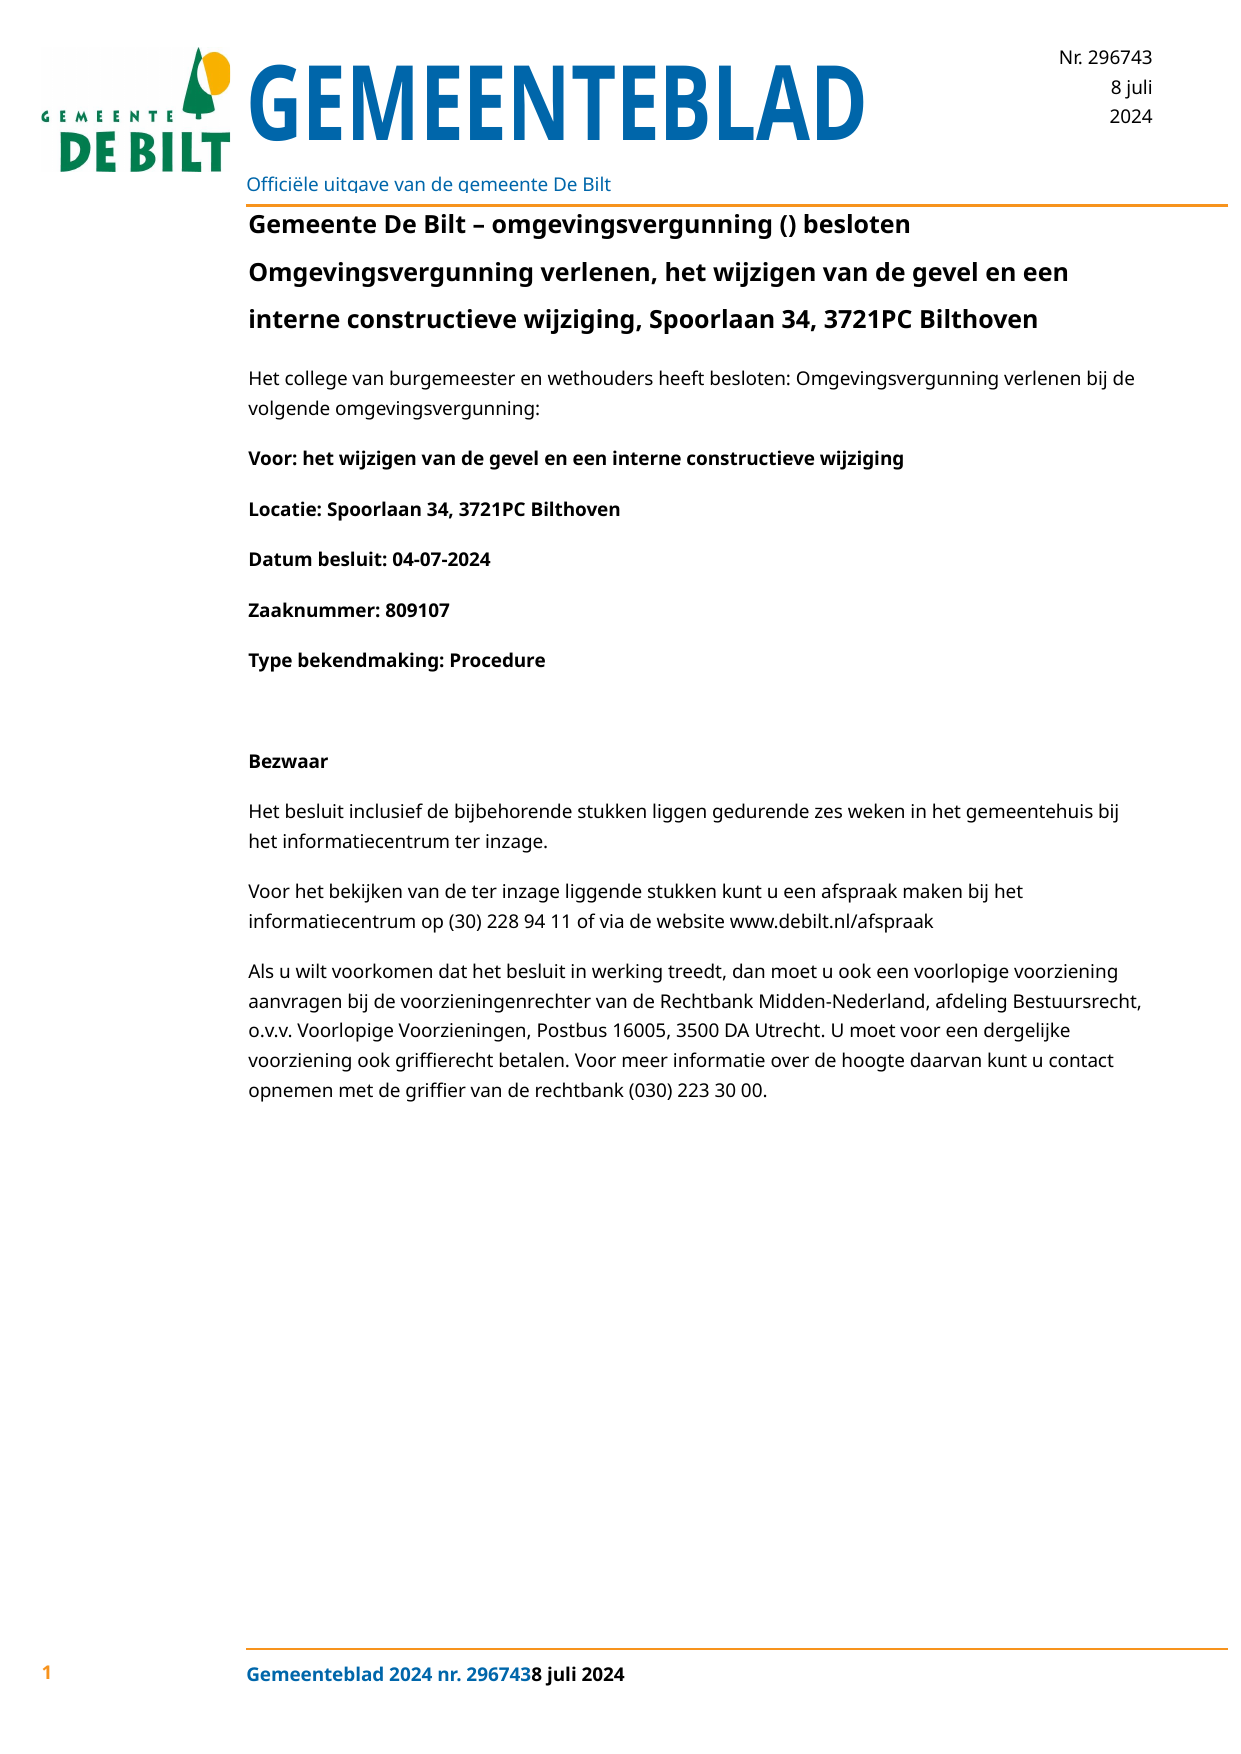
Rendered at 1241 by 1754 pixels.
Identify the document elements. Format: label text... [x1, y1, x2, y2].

text Zaaknummer: 809107 [248, 597, 1152, 622]
text Type bekendmaking: Procedure [248, 647, 1152, 673]
text Locatie: Spoorlaan 34, 3721PC Bilthoven [248, 496, 1152, 522]
picture [41, 47, 231, 172]
text Voor het bekijken van de ter inzage liggende stukken kunt u een afspraak maken bij het informatiecentrum op (30) 228 94 11 of via de website www.debilt.nl/afspraak [248, 878, 1152, 934]
text Bezwaar [248, 748, 1152, 774]
text Voor: het wijzigen van de gevel en een interne constructieve wijziging [248, 446, 1152, 471]
text Gemeente De Bilt – omgevingsvergunning () besloten Omgevingsvergunning verlenen, het wijzigen van de gevel en een interne constructieve wijziging, Spoorlaan 34, 3721PC Bilthoven [248, 207, 1152, 336]
text Het college van burgemeester en wethouders heeft besloten: Omgevingsvergunning verlenen bij de volgende omgevingsvergunning: [248, 366, 1152, 421]
text Het besluit inclusief de bijbehorende stukken liggen gedurende zes weken in het gemeentehuis bij het informatiecentrum ter inzage. [248, 798, 1152, 854]
text Als u wilt voorkomen dat het besluit in werking treedt, dan moet u ook een voorlopige voorziening aanvragen bij de voorzieningenrechter van de Rechtbank Midden-Nederland, afdeling Bestuursrecht, o.v.v. Voorlopige Voorzieningen, Postbus 16005, 3500 DA Utrecht. U moet voor een dergelijke voorziening ook griffierecht betalen. Voor meer informatie over de hoogte daarvan kunt u contact opnemen met de griffier van de rechtbank (030) 223 30 00. [248, 958, 1152, 1102]
text Datum besluit: 04-07-2024 [248, 546, 1152, 572]
